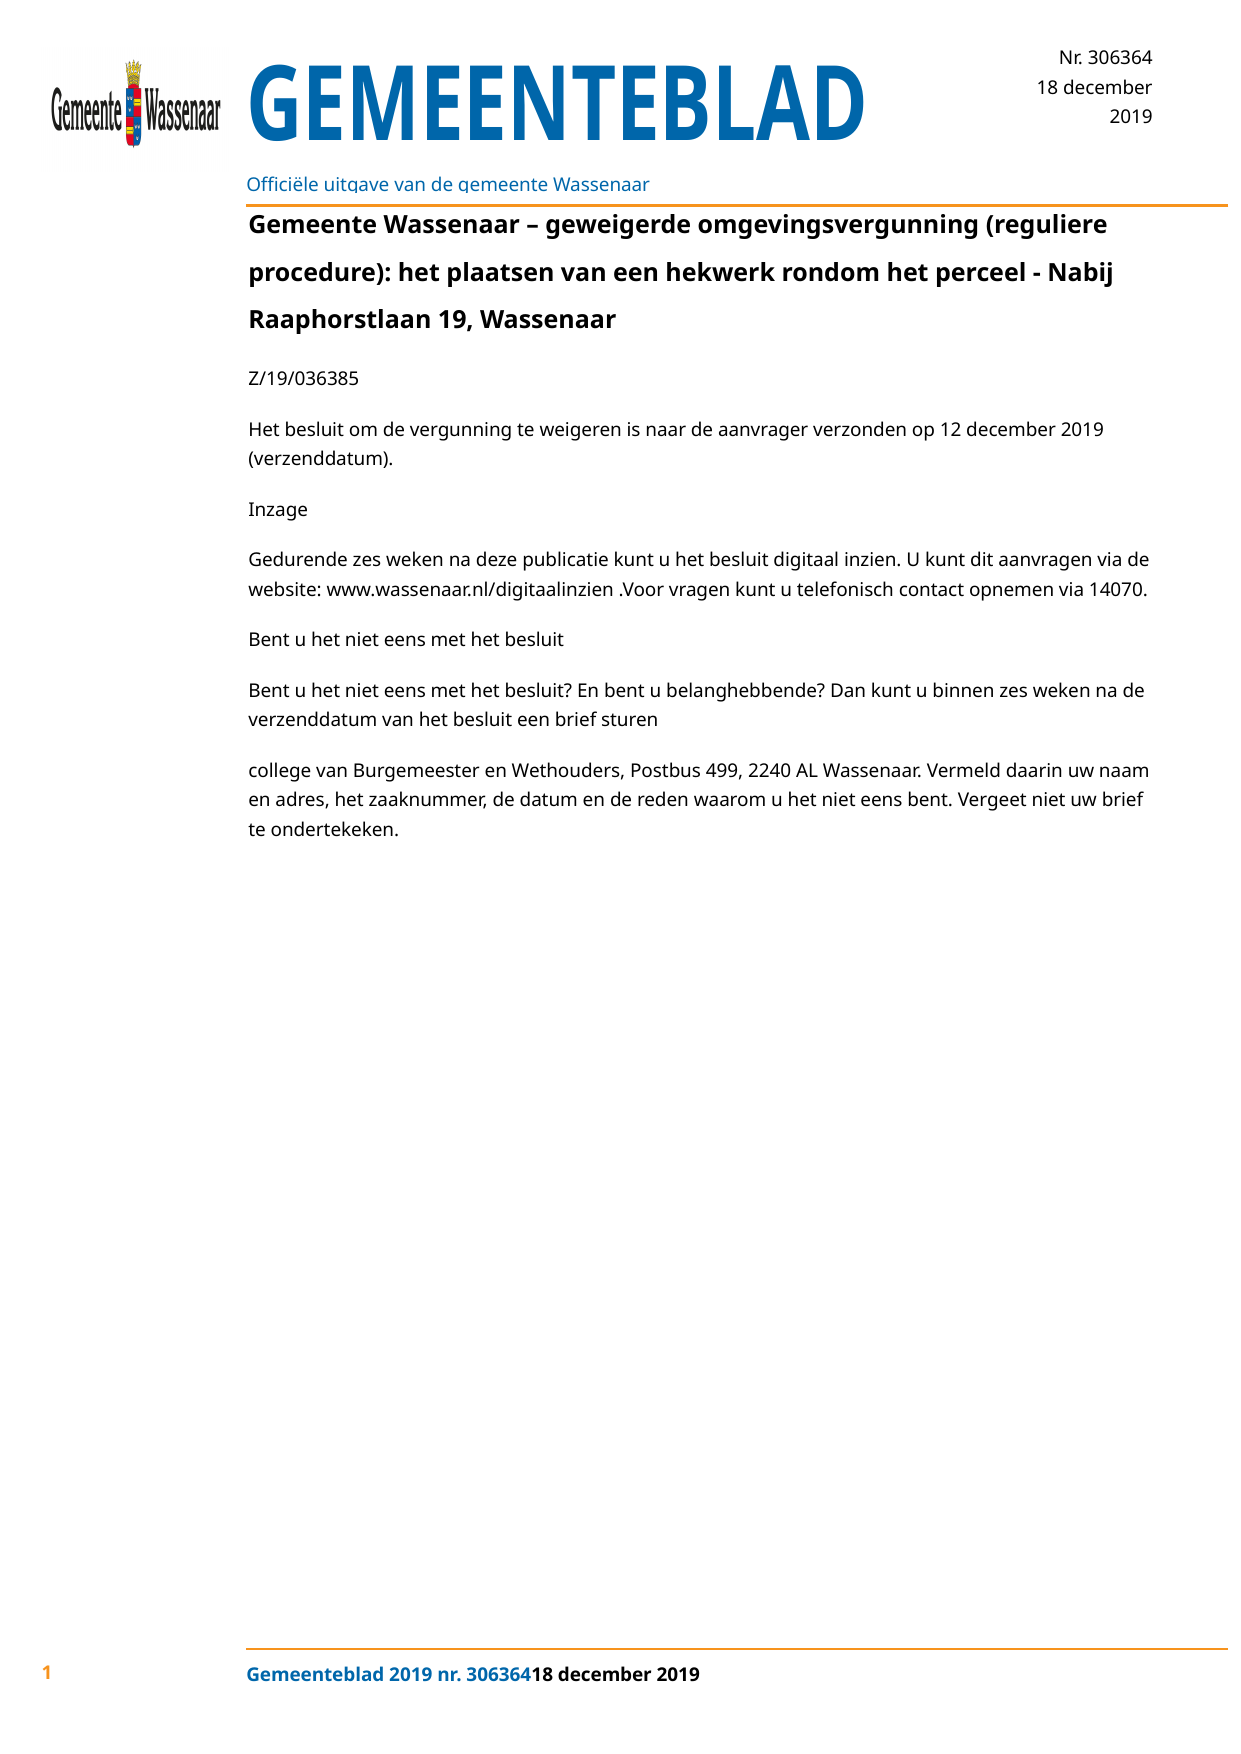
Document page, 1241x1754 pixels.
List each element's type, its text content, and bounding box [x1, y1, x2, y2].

text Inzage [248, 496, 1152, 522]
text Gedurende zes weken na deze publicatie kunt u het besluit digitaal inzien. U kunt dit aanvragen via de website: www.wassenaar.nl/digitaalinzien .Voor vragen kunt u telefonisch contact opnemen via 14070. [248, 546, 1152, 602]
text Gemeente Wassenaar – geweigerde omgevingsvergunning (reguliere procedure): het plaatsen van een hekwerk rondom het perceel - Nabij Raaphorstlaan 19, Wassenaar [248, 207, 1152, 336]
text Het besluit om de vergunning te weigeren is naar de aanvrager verzonden op 12 december 2019 (verzenddatum). [248, 416, 1152, 471]
text Bent u het niet eens met het besluit? En bent u belanghebbende? Dan kunt u binnen zes weken na de verzenddatum van het besluit een brief sturen [248, 677, 1152, 732]
picture [41, 47, 231, 172]
text college van Burgemeester en Wethouders, Postbus 499, 2240 AL Wassenaar. Vermeld daarin uw naam en adres, het zaaknummer, de datum en de reden waarom u het niet eens bent. Vergeet niet uw brief te ondertekeken. [248, 757, 1152, 842]
text Bent u het niet eens met het besluit [248, 626, 1152, 652]
text Z/19/036385 [248, 366, 1152, 391]
